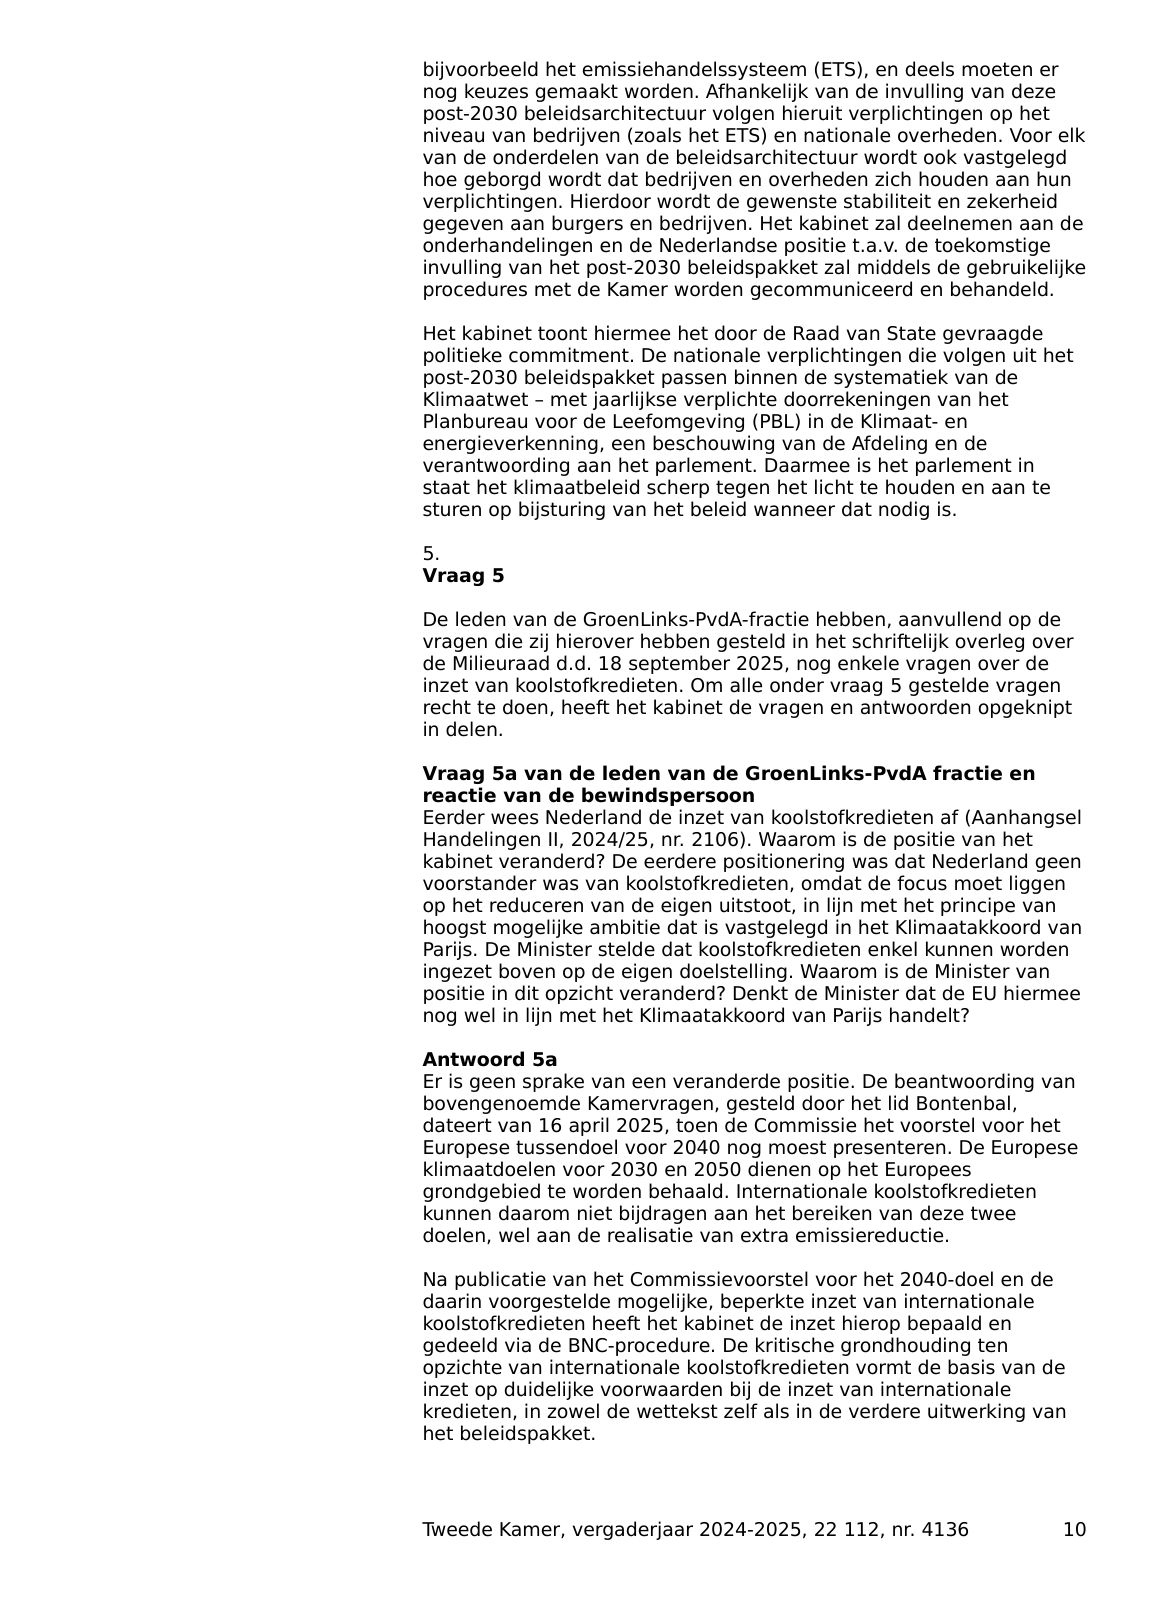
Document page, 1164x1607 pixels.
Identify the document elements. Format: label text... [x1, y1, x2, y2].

text 5. [422, 543, 1087, 565]
text Vraag 5a van de leden van de GroenLinks-PvdA fractie en reactie van de bewindspersoon [422, 763, 1087, 807]
text bijvoorbeeld het emissiehandelssysteem (ETS), en deels moeten er nog keuzes gemaakt worden. Afhankelijk van de invulling van deze post-2030 beleidsarchitectuur volgen hieruit verplichtingen op het niveau van bedrijven (zoals het ETS) en nationale overheden. Voor elk van de onderdelen van de beleidsarchitectuur wordt ook vastgelegd hoe geborgd wordt dat bedrijven en overheden zich houden aan hun verplichtingen. Hierdoor wordt de gewenste stabiliteit en zekerheid gegeven aan burgers en bedrijven. Het kabinet zal deelnemen aan de onderhandelingen en de Nederlandse positie t.a.v. de toekomstige invulling van het post-2030 beleidspakket zal middels de gebruikelijke procedures met de Kamer worden gecommuniceerd en behandeld. [422, 59, 1087, 301]
text Antwoord 5a [422, 1049, 1087, 1071]
text De leden van de GroenLinks-PvdA-fractie hebben, aanvullend op de vragen die zij hierover hebben gesteld in het schriftelijk overleg over de Milieuraad d.d. 18 september 2025, nog enkele vragen over de inzet van koolstofkredieten. Om alle onder vraag 5 gestelde vragen recht te doen, heeft het kabinet de vragen en antwoorden opgeknipt in delen. [422, 609, 1087, 741]
text Vraag 5 [422, 565, 1087, 587]
text Na publicatie van het Commissievoorstel voor het 2040-doel en de daarin voorgestelde mogelijke, beperkte inzet van internationale koolstofkredieten heeft het kabinet de inzet hierop bepaald en gedeeld via de BNC-procedure. De kritische grondhouding ten opzichte van internationale koolstofkredieten vormt de basis van de inzet op duidelijke voorwaarden bij de inzet van internationale kredieten, in zowel de wettekst zelf als in de verdere uitwerking van het beleidspakket. [422, 1269, 1087, 1445]
text Het kabinet toont hiermee het door de Raad van State gevraagde politieke commitment. De nationale verplichtingen die volgen uit het post-2030 beleidspakket passen binnen de systematiek van de Klimaatwet – met jaarlijkse verplichte doorrekeningen van het Planbureau voor de Leefomgeving (PBL) in de Klimaat- en energieverkenning, een beschouwing van de Afdeling en de verantwoording aan het parlement. Daarmee is het parlement in staat het klimaatbeleid scherp tegen het licht te houden en aan te sturen op bijsturing van het beleid wanneer dat nodig is. [422, 323, 1087, 521]
text Er is geen sprake van een veranderde positie. De beantwoording van bovengenoemde Kamervragen, gesteld door het lid Bontenbal, dateert van 16 april 2025, toen de Commissie het voorstel voor het Europese tussendoel voor 2040 nog moest presenteren. De Europese klimaatdoelen voor 2030 en 2050 dienen op het Europees grondgebied te worden behaald. Internationale koolstofkredieten kunnen daarom niet bijdragen aan het bereiken van deze twee doelen, wel aan de realisatie van extra emissiereductie. [422, 1071, 1087, 1247]
text Eerder wees Nederland de inzet van koolstofkredieten af (Aanhangsel Handelingen II, 2024/25, nr. 2106). Waarom is de positie van het kabinet veranderd? De eerdere positionering was dat Nederland geen voorstander was van koolstofkredieten, omdat de focus moet liggen op het reduceren van de eigen uitstoot, in lijn met het principe van hoogst mogelijke ambitie dat is vastgelegd in het Klimaatakkoord van Parijs. De Minister stelde dat koolstofkredieten enkel kunnen worden ingezet boven op de eigen doelstelling. Waarom is de Minister van positie in dit opzicht veranderd? Denkt de Minister dat de EU hiermee nog wel in lijn met het Klimaatakkoord van Parijs handelt? [422, 807, 1087, 1027]
